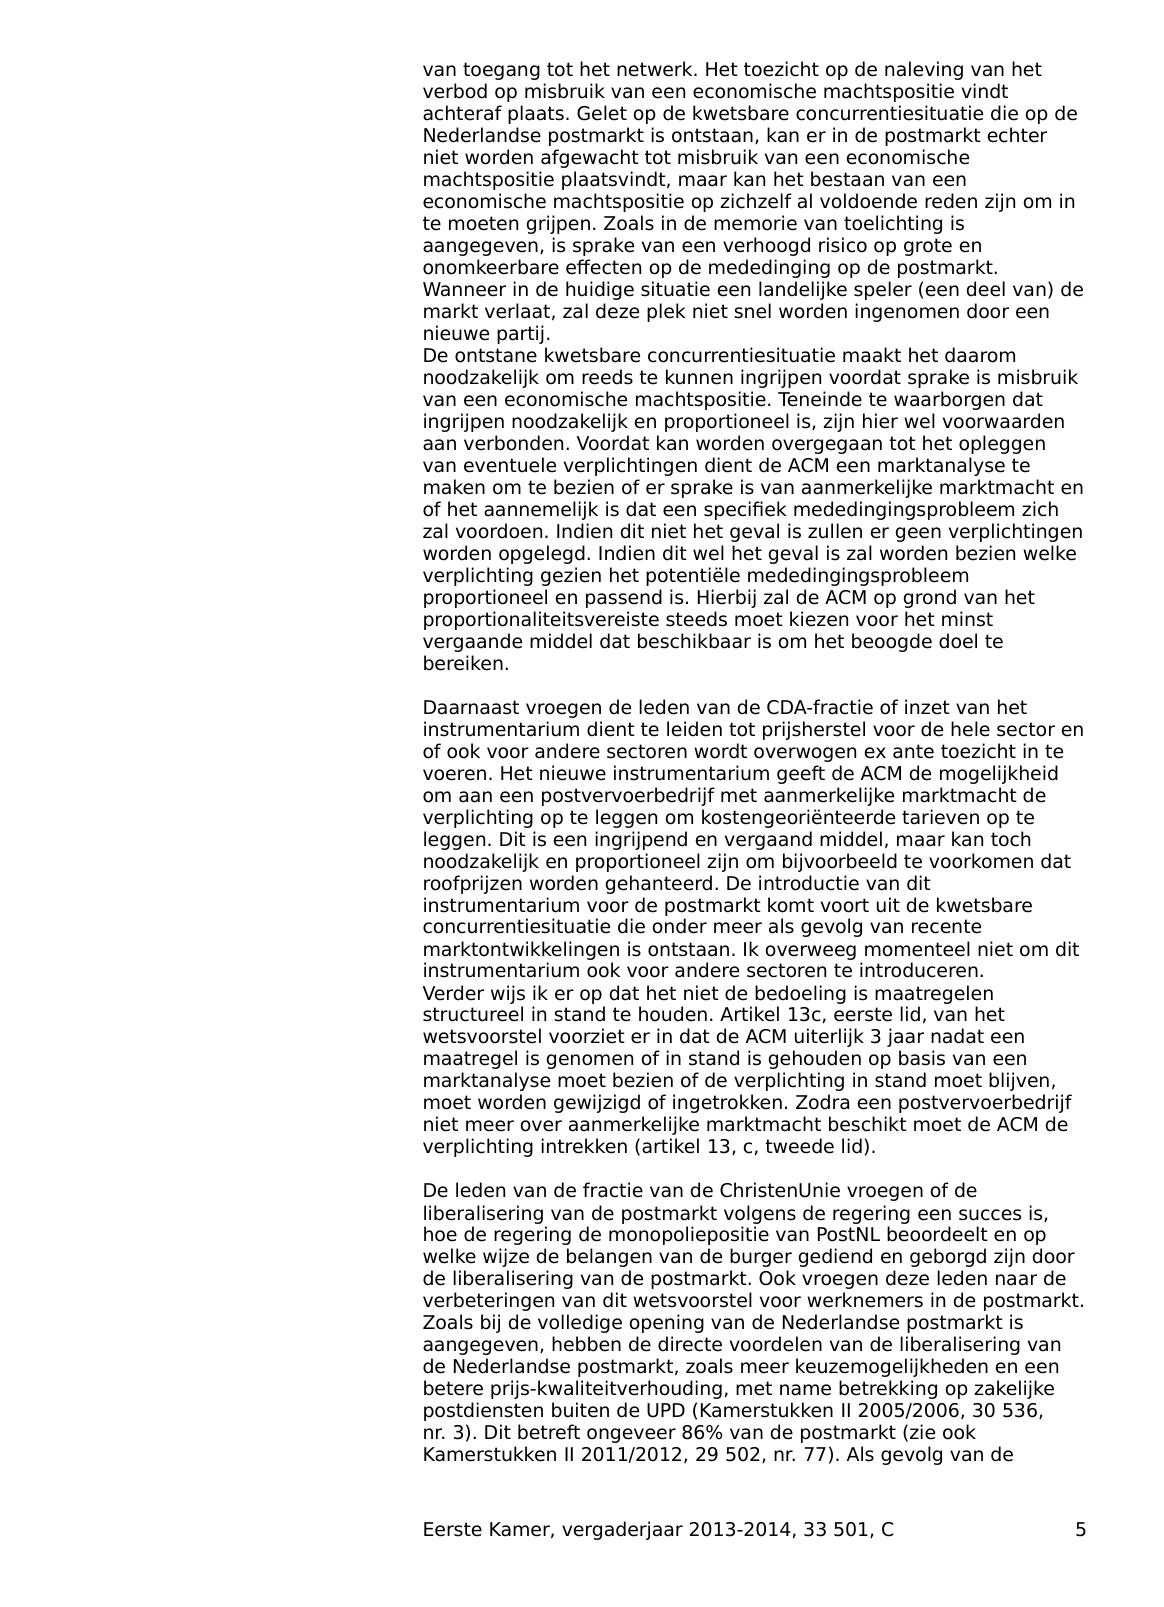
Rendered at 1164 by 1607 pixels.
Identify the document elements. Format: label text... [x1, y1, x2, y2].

text van toegang tot het netwerk. Het toezicht op de naleving van het verbod op misbruik van een economische machtspositie vindt achteraf plaats. Gelet op de kwetsbare concurrentiesituatie die op de Nederlandse postmarkt is ontstaan, kan er in de postmarkt echter niet worden afgewacht tot misbruik van een economische machtspositie plaatsvindt, maar kan het bestaan van een economische machtspositie op zichzelf al voldoende reden zijn om in te moeten grijpen. Zoals in de memorie van toelichting is aangegeven, is sprake van een verhoogd risico op grote en onomkeerbare effecten op de mededinging op de postmarkt. Wanneer in de huidige situatie een landelijke speler (een deel van) de markt verlaat, zal deze plek niet snel worden ingenomen door een nieuwe partij. [422, 59, 1087, 345]
text De leden van de fractie van de ChristenUnie vroegen of de liberalisering van de postmarkt volgens de regering een succes is, hoe de regering de monopoliepositie van PostNL beoordeelt en op welke wijze de belangen van de burger gediend en geborgd zijn door de liberalisering van de postmarkt. Ook vroegen deze leden naar de verbeteringen van dit wetsvoorstel voor werknemers in de postmarkt. Zoals bij de volledige opening van de Nederlandse postmarkt is aangegeven, hebben de directe voordelen van de liberalisering van de Nederlandse postmarkt, zoals meer keuzemogelijkheden en een betere prijs-kwaliteitverhouding, met name betrekking op zakelijke postdiensten buiten de UPD (Kamerstukken II 2005/2006, 30 536, nr. 3). Dit betreft ongeveer 86% van de postmarkt (zie ook Kamerstukken II 2011/2012, 29 502, nr. 77). Als gevolg van de [422, 1180, 1087, 1466]
text Daarnaast vroegen de leden van de CDA-fractie of inzet van het instrumentarium dient te leiden tot prijsherstel voor de hele sector en of ook voor andere sectoren wordt overwogen ex ante toezicht in te voeren. Het nieuwe instrumentarium geeft de ACM de mogelijkheid om aan een postvervoerbedrijf met aanmerkelijke marktmacht de verplichting op te leggen om kostengeoriënteerde tarieven op te leggen. Dit is een ingrijpend en vergaand middel, maar kan toch noodzakelijk en proportioneel zijn om bijvoorbeeld te voorkomen dat roofprijzen worden gehanteerd. De introductie van dit instrumentarium voor de postmarkt komt voort uit de kwetsbare concurrentiesituatie die onder meer als gevolg van recente marktontwikkelingen is ontstaan. Ik overweeg momenteel niet om dit instrumentarium ook voor andere sectoren te introduceren. [422, 697, 1087, 982]
text De ontstane kwetsbare concurrentiesituatie maakt het daarom noodzakelijk om reeds te kunnen ingrijpen voordat sprake is misbruik van een economische machtspositie. Teneinde te waarborgen dat ingrijpen noodzakelijk en proportioneel is, zijn hier wel voorwaarden aan verbonden. Voordat kan worden overgegaan tot het opleggen van eventuele verplichtingen dient de ACM een marktanalyse te maken om te bezien of er sprake is van aanmerkelijke marktmacht en of het aannemelijk is dat een specifiek mededingingsprobleem zich zal voordoen. Indien dit niet het geval is zullen er geen verplichtingen worden opgelegd. Indien dit wel het geval is zal worden bezien welke verplichting gezien het potentiële mededingingsprobleem proportioneel en passend is. Hierbij zal de ACM op grond van het proportionaliteitsvereiste steeds moet kiezen voor het minst vergaande middel dat beschikbaar is om het beoogde doel te bereiken. [422, 345, 1087, 674]
text Verder wijs ik er op dat het niet de bedoeling is maatregelen structureel in stand te houden. Artikel 13c, eerste lid, van het wetsvoorstel voorziet er in dat de ACM uiterlijk 3 jaar nadat een maatregel is genomen of in stand is gehouden op basis van een marktanalyse moet bezien of de verplichting in stand moet blijven, moet worden gewijzigd of ingetrokken. Zodra een postvervoerbedrijf niet meer over aanmerkelijke marktmacht beschikt moet de ACM de verplichting intrekken (artikel 13, c, tweede lid). [422, 982, 1087, 1158]
